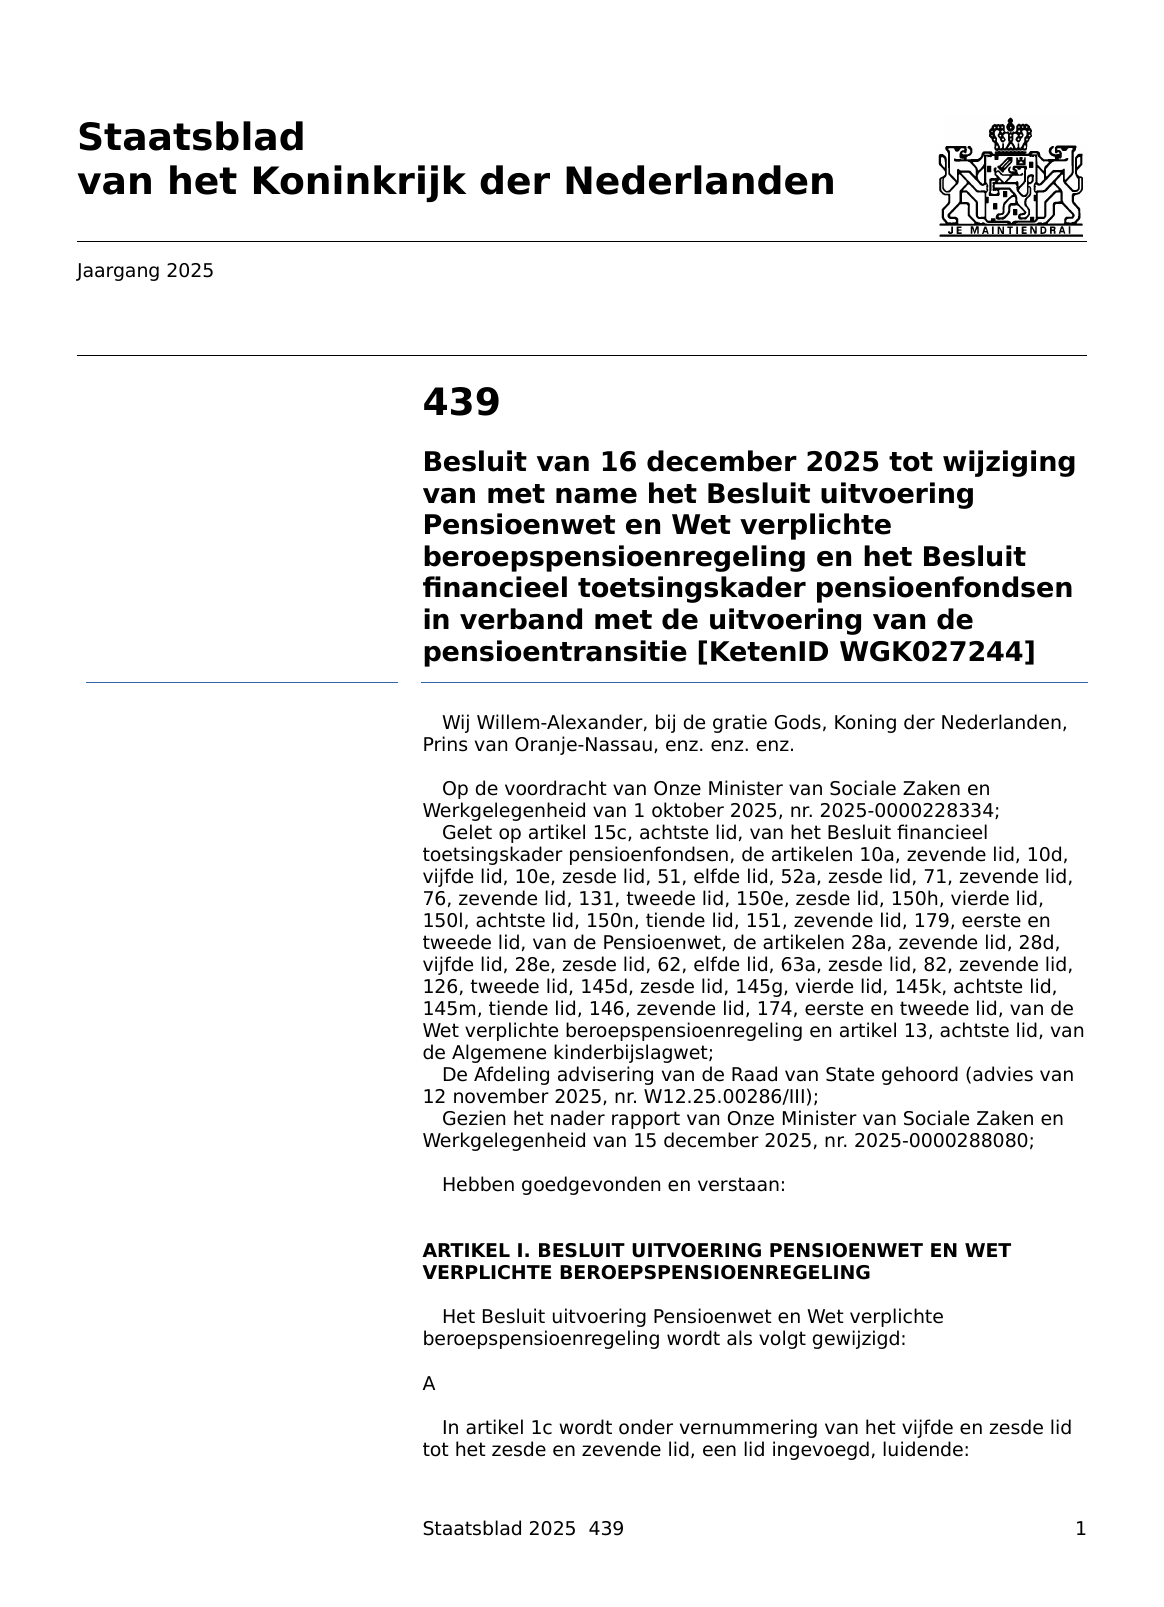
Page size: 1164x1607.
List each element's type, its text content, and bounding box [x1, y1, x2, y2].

text De Afdeling advisering van de Raad van State gehoord (advies van 12 november 2025, nr. W12.25.00286/III); [422, 1064, 1087, 1108]
subtitle ARTIKEL I. BESLUIT UITVOERING PENSIOENWET EN WET VERPLICHTE BEROEPSPENSIOENREGELING [422, 1240, 1087, 1284]
text Wij Willem-Alexander, bij de gratie Gods, Koning der Nederlanden, Prins van Oranje-Nassau, enz. enz. enz. [422, 712, 1087, 756]
picture [936, 115, 1087, 240]
text Gelet op artikel 15c, achtste lid, van het Besluit financieel toetsingskader pensioenfondsen, de artikelen 10a, zevende lid, 10d, vijfde lid, 10e, zesde lid, 51, elfde lid, 52a, zesde lid, 71, zevende lid, 76, zevende lid, 131, tweede lid, 150e, zesde lid, 150h, vierde lid, 150l, achtste lid, 150n, tiende lid, 151, zevende lid, 179, eerste en tweede lid, van de Pensioenwet, de artikelen 28a, zevende lid, 28d, vijfde lid, 28e, zesde lid, 62, elfde lid, 63a, zesde lid, 82, zevende lid, 126, tweede lid, 145d, zesde lid, 145g, vierde lid, 145k, achtste lid, 145m, tiende lid, 146, zevende lid, 174, eerste en tweede lid, van de Wet verplichte beroepspensioenregeling en artikel 13, achtste lid, van de Algemene kinderbijslagwet; [422, 822, 1087, 1064]
text In artikel 1c wordt onder vernummering van het vijfde en zesde lid tot het zesde en zevende lid, een lid ingevoegd, luidende: [422, 1417, 1087, 1461]
text A [422, 1372, 1087, 1394]
text Gezien het nader rapport van Onze Minister van Sociale Zaken en Werkgelegenheid van 15 december 2025, nr. 2025-0000288080; [422, 1108, 1087, 1152]
text Het Besluit uitvoering Pensioenwet en Wet verplichte beroepspensioenregeling wordt als volgt gewijzigd: [422, 1306, 1087, 1350]
text Op de voordracht van Onze Minister van Sociale Zaken en Werkgelegenheid van 1 oktober 2025, nr. 2025-0000228334; [422, 778, 1087, 822]
subtitle 439 [422, 381, 1087, 424]
text Besluit van 16 december 2025 tot wijziging van met name het Besluit uitvoering Pensioenwet en Wet verplichte beroepspensioenregeling en het Besluit financieel toetsingskader pensioenfondsen in verband met de uitvoering van de pensioentransitie [KetenID WGK027244] [422, 447, 1087, 667]
text Hebben goedgevonden en verstaan: [422, 1174, 1087, 1196]
table_header Staatsblad van het Koninkrijk der Nederlanden [77, 100, 886, 241]
table_header [886, 100, 1087, 241]
table_cell Jaargang 2025 [77, 242, 1087, 355]
